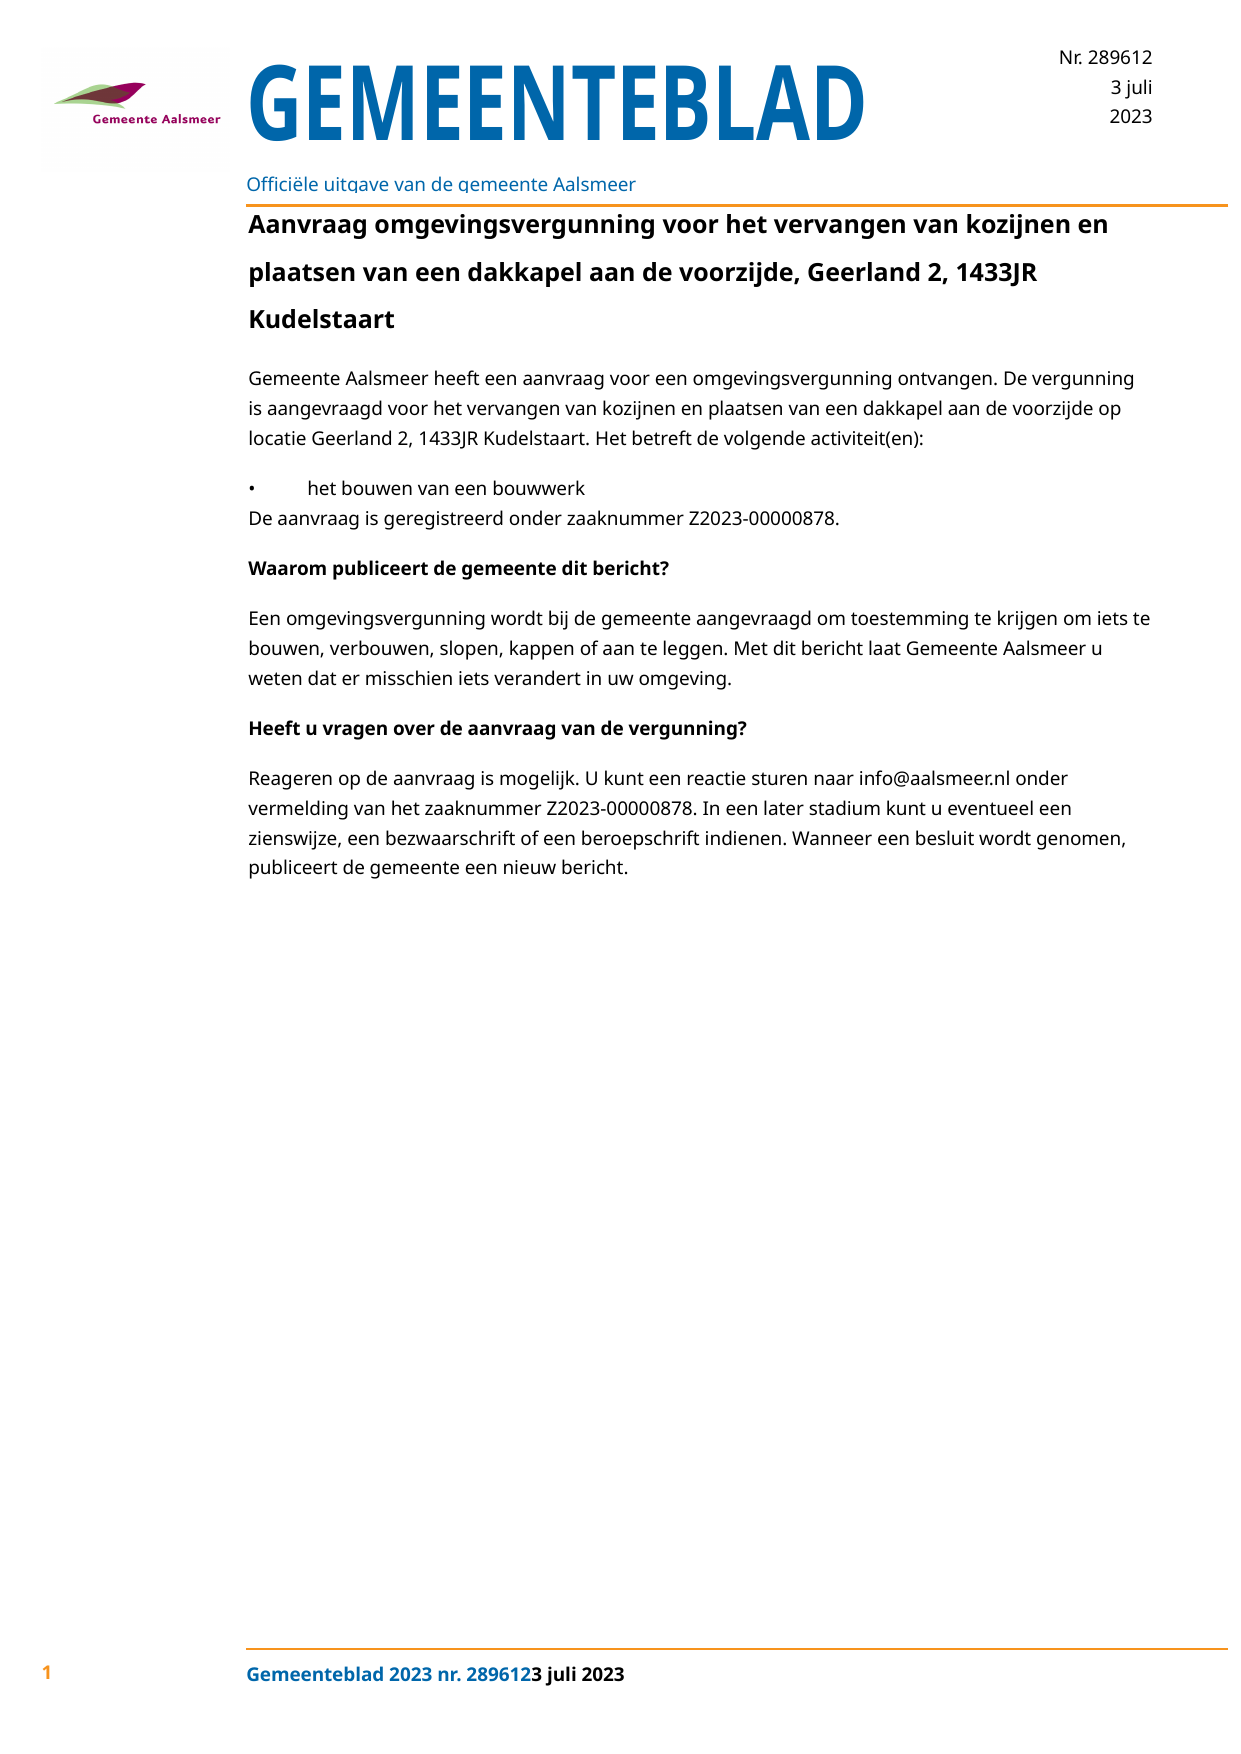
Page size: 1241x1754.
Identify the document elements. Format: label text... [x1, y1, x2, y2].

list het bouwen van een bouwwerk [248, 475, 1152, 501]
text Reageren op de aanvraag is mogelijk. U kunt een reactie sturen naar info@aalsmeer.nl onder vermelding van het zaaknummer Z2023-00000878. In een later stadium kunt u eventueel een zienswijze, een bezwaarschrift of een beroepschrift indienen. Wanneer een besluit wordt genomen, publiceert de gemeente een nieuw bericht. [248, 766, 1152, 880]
text Waarom publiceert de gemeente dit bericht? [248, 555, 1152, 581]
text Een omgevingsvergunning wordt bij de gemeente aangevraagd om toestemming te krijgen om iets te bouwen, verbouwen, slopen, kappen of aan te leggen. Met dit bericht laat Gemeente Aalsmeer u weten dat er misschien iets verandert in uw omgeving. [248, 606, 1152, 690]
text Gemeente Aalsmeer heeft een aanvraag voor een omgevingsvergunning ontvangen. De vergunning is aangevraagd voor het vervangen van kozijnen en plaatsen van een dakkapel aan de voorzijde op locatie Geerland 2, 1433JR Kudelstaart. Het betreft de volgende activiteit(en): [248, 366, 1152, 450]
picture [41, 47, 231, 172]
text Aanvraag omgevingsvergunning voor het vervangen van kozijnen en plaatsen van een dakkapel aan de voorzijde, Geerland 2, 1433JR Kudelstaart [248, 207, 1152, 336]
text Heeft u vragen over de aanvraag van de vergunning? [248, 715, 1152, 741]
text De aanvraag is geregistreerd onder zaaknummer Z2023-00000878. [248, 505, 1152, 530]
